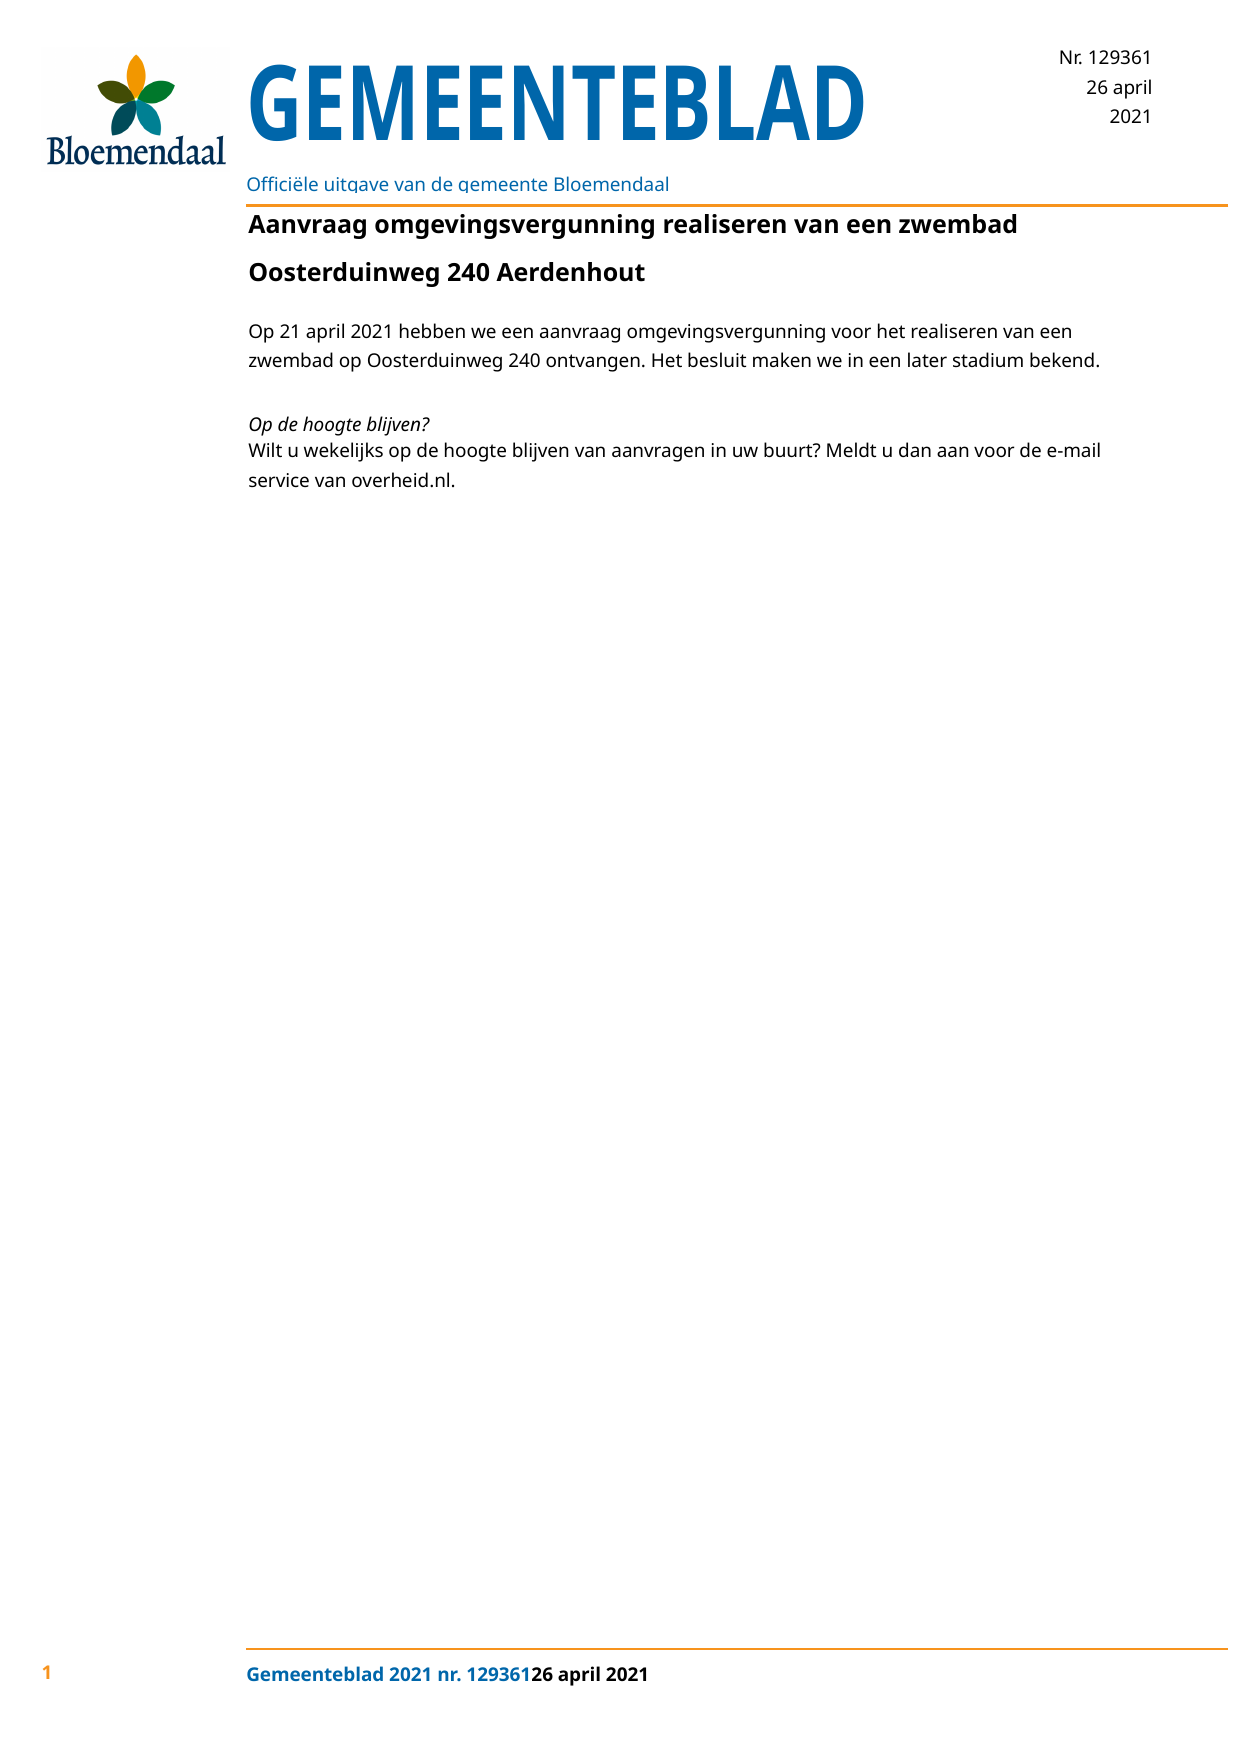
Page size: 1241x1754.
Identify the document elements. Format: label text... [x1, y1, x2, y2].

text Op 21 april 2021 hebben we een aanvraag omgevingsvergunning voor het realiseren van een zwembad op Oosterduinweg 240 ontvangen. Het besluit maken we in een later stadium bekend. [248, 318, 1152, 373]
picture [41, 47, 231, 172]
text Aanvraag omgevingsvergunning realiseren van een zwembad Oosterduinweg 240 Aerdenhout [248, 207, 1152, 288]
text Op de hoogte blijven? [248, 411, 1152, 437]
text Wilt u wekelijks op de hoogte blijven van aanvragen in uw buurt? Meldt u dan aan voor de e-mail service van overheid.nl. [248, 437, 1152, 492]
